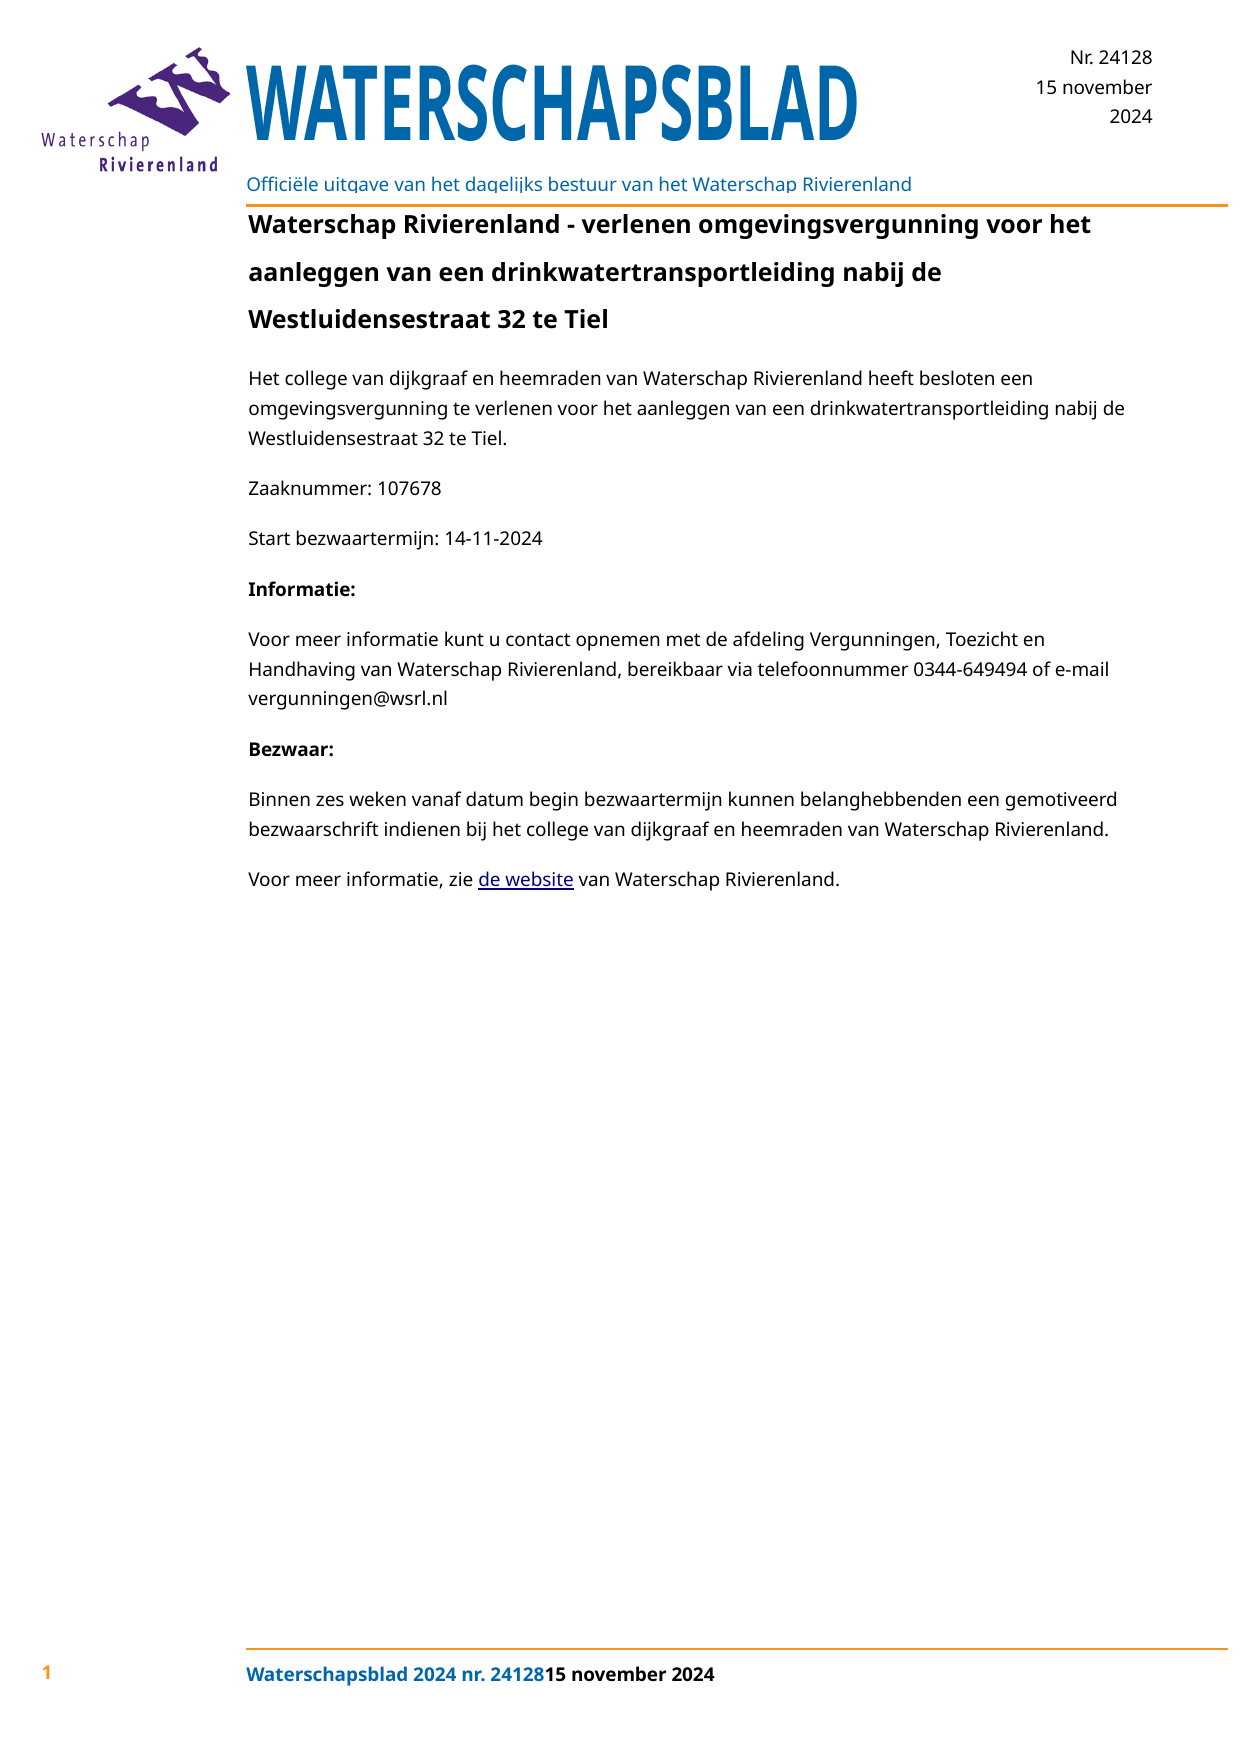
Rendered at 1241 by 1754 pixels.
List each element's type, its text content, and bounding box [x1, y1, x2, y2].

picture [41, 47, 231, 172]
text Voor meer informatie kunt u contact opnemen met de afdeling Vergunningen, Toezicht en Handhaving van Waterschap Rivierenland, bereikbaar via telefoonnummer 0344-649494 of e-mail vergunningen@wsrl.nl [248, 626, 1152, 711]
text Start bezwaartermijn: 14-11-2024 [248, 526, 1152, 551]
text Voor meer informatie, zie de website van Waterschap Rivierenland. [248, 866, 1152, 892]
text Waterschap Rivierenland - verlenen omgevingsvergunning voor het aanleggen van een drinkwatertransportleiding nabij de Westluidensestraat 32 te Tiel [248, 207, 1152, 336]
text Bezwaar: [248, 736, 1152, 762]
text Zaaknummer: 107678 [248, 475, 1152, 501]
text Binnen zes weken vanaf datum begin bezwaartermijn kunnen belanghebbenden een gemotiveerd bezwaarschrift indienen bij het college van dijkgraaf en heemraden van Waterschap Rivierenland. [248, 786, 1152, 842]
text Informatie: [248, 576, 1152, 602]
text Het college van dijkgraaf en heemraden van Waterschap Rivierenland heeft besloten een omgevingsvergunning te verlenen voor het aanleggen van een drinkwatertransportleiding nabij de Westluidensestraat 32 te Tiel. [248, 366, 1152, 450]
